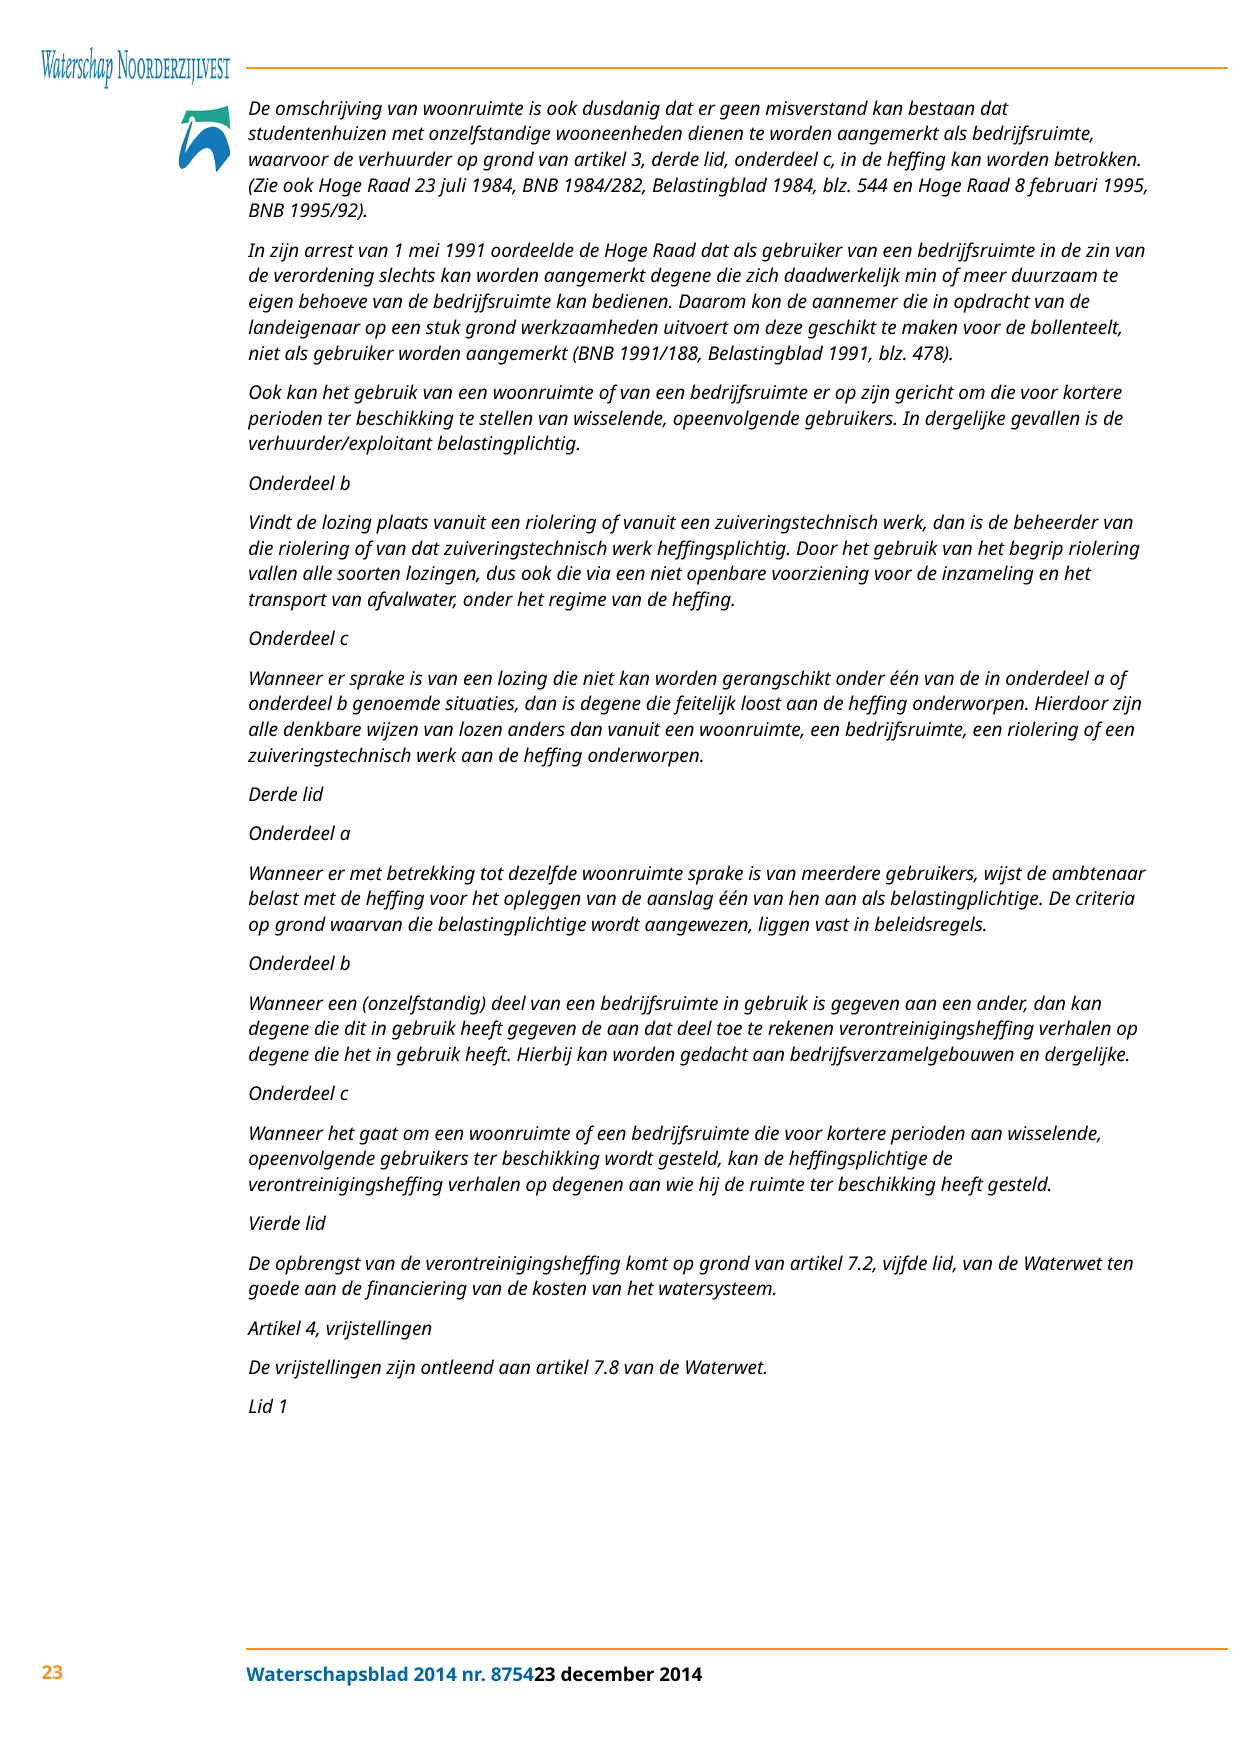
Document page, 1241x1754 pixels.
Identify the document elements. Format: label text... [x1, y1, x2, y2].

text Onderdeel c [248, 1081, 1152, 1106]
text Lid 1 [248, 1393, 1152, 1419]
text Wanneer een (onzelfstandig) deel van een bedrijfsruimte in gebruik is gegeven aan een ander, dan kan degene die dit in gebruik heeft gegeven de aan dat deel toe te rekenen verontreinigingsheffing verhalen op degene die het in gebruik heeft. Hierbij kan worden gedacht aan bedrijfsverzamelgebouwen en dergelijke. [248, 990, 1152, 1067]
text Wanneer er sprake is van een lozing die niet kan worden gerangschikt onder één van de in onderdeel a of onderdeel b genoemde situaties, dan is degene die feitelijk loost aan de heffing onderworpen. Hierdoor zijn alle denkbare wijzen van lozen anders dan vanuit een woonruimte, een bedrijfsruimte, een riolering of een zuiveringstechnisch werk aan de heffing onderworpen. [248, 665, 1152, 768]
text Vierde lid [248, 1211, 1152, 1236]
text Ook kan het gebruik van een woonruimte of van een bedrijfsruimte er op zijn gericht om die voor kortere perioden ter beschikking te stellen van wisselende, opeenvolgende gebruikers. In dergelijke gevallen is de verhuurder/exploitant belastingplichtig. [248, 379, 1152, 456]
text Derde lid [248, 781, 1152, 807]
text Artikel 4, vrijstellingen [248, 1315, 1152, 1341]
text Onderdeel c [248, 626, 1152, 651]
text Onderdeel b [248, 951, 1152, 976]
text De opbrengst van de verontreinigingsheffing komt op grond van artikel 7.2, vijfde lid, van de Waterwet ten goede aan de financiering van de kosten van het watersysteem. [248, 1250, 1152, 1301]
text De vrijstellingen zijn ontleend aan artikel 7.8 van de Waterwet. [248, 1354, 1152, 1380]
text Wanneer er met betrekking tot dezelfde woonruimte sprake is van meerdere gebruikers, wijst de ambtenaar belast met de heffing voor het opleggen van de aanslag één van hen aan als belastingplichtige. De criteria op grond waarvan die belastingplichtige wordt aangewezen, liggen vast in beleidsregels. [248, 860, 1152, 937]
text Wanneer het gaat om een woonruimte of een bedrijfsruimte die voor kortere perioden aan wisselende, opeenvolgende gebruikers ter beschikking wordt gesteld, kan de heffingsplichtige de verontreinigingsheffing verhalen op degenen aan wie hij de ruimte ter beschikking heeft gesteld. [248, 1120, 1152, 1197]
picture [41, 47, 231, 172]
text In zijn arrest van 1 mei 1991 oordeelde de Hoge Raad dat als gebruiker van een bedrijfsruimte in de zin van de verordening slechts kan worden aangemerkt degene die zich daadwerkelijk min of meer duurzaam te eigen behoeve van de bedrijfsruimte kan bedienen. Daarom kon de aannemer die in opdracht van de landeigenaar op een stuk grond werkzaamheden uitvoert om deze geschikt te maken voor de bollenteelt, niet als gebruiker worden aangemerkt (BNB 1991/188, Belastingblad 1991, blz. 478). [248, 237, 1152, 366]
text Onderdeel b [248, 470, 1152, 496]
text Onderdeel a [248, 821, 1152, 846]
text Vindt de lozing plaats vanuit een riolering of vanuit een zuiveringstechnisch werk, dan is de beheerder van die riolering of van dat zuiveringstechnisch werk heffingsplichtig. Door het gebruik van het begrip riolering vallen alle soorten lozingen, dus ook die via een niet openbare voorziening voor de inzameling en het transport van afvalwater, onder het regime van de heffing. [248, 509, 1152, 612]
text De omschrijving van woonruimte is ook dusdanig dat er geen misverstand kan bestaan dat studentenhuizen met onzelfstandige wooneenheden dienen te worden aangemerkt als bedrijfsruimte, waarvoor de verhuurder op grond van artikel 3, derde lid, onderdeel c, in de heffing kan worden betrokken. (Zie ook Hoge Raad 23 juli 1984, BNB 1984/282, Belastingblad 1984, blz. 544 en Hoge Raad 8 februari 1995, BNB 1995/92). [248, 95, 1152, 223]
